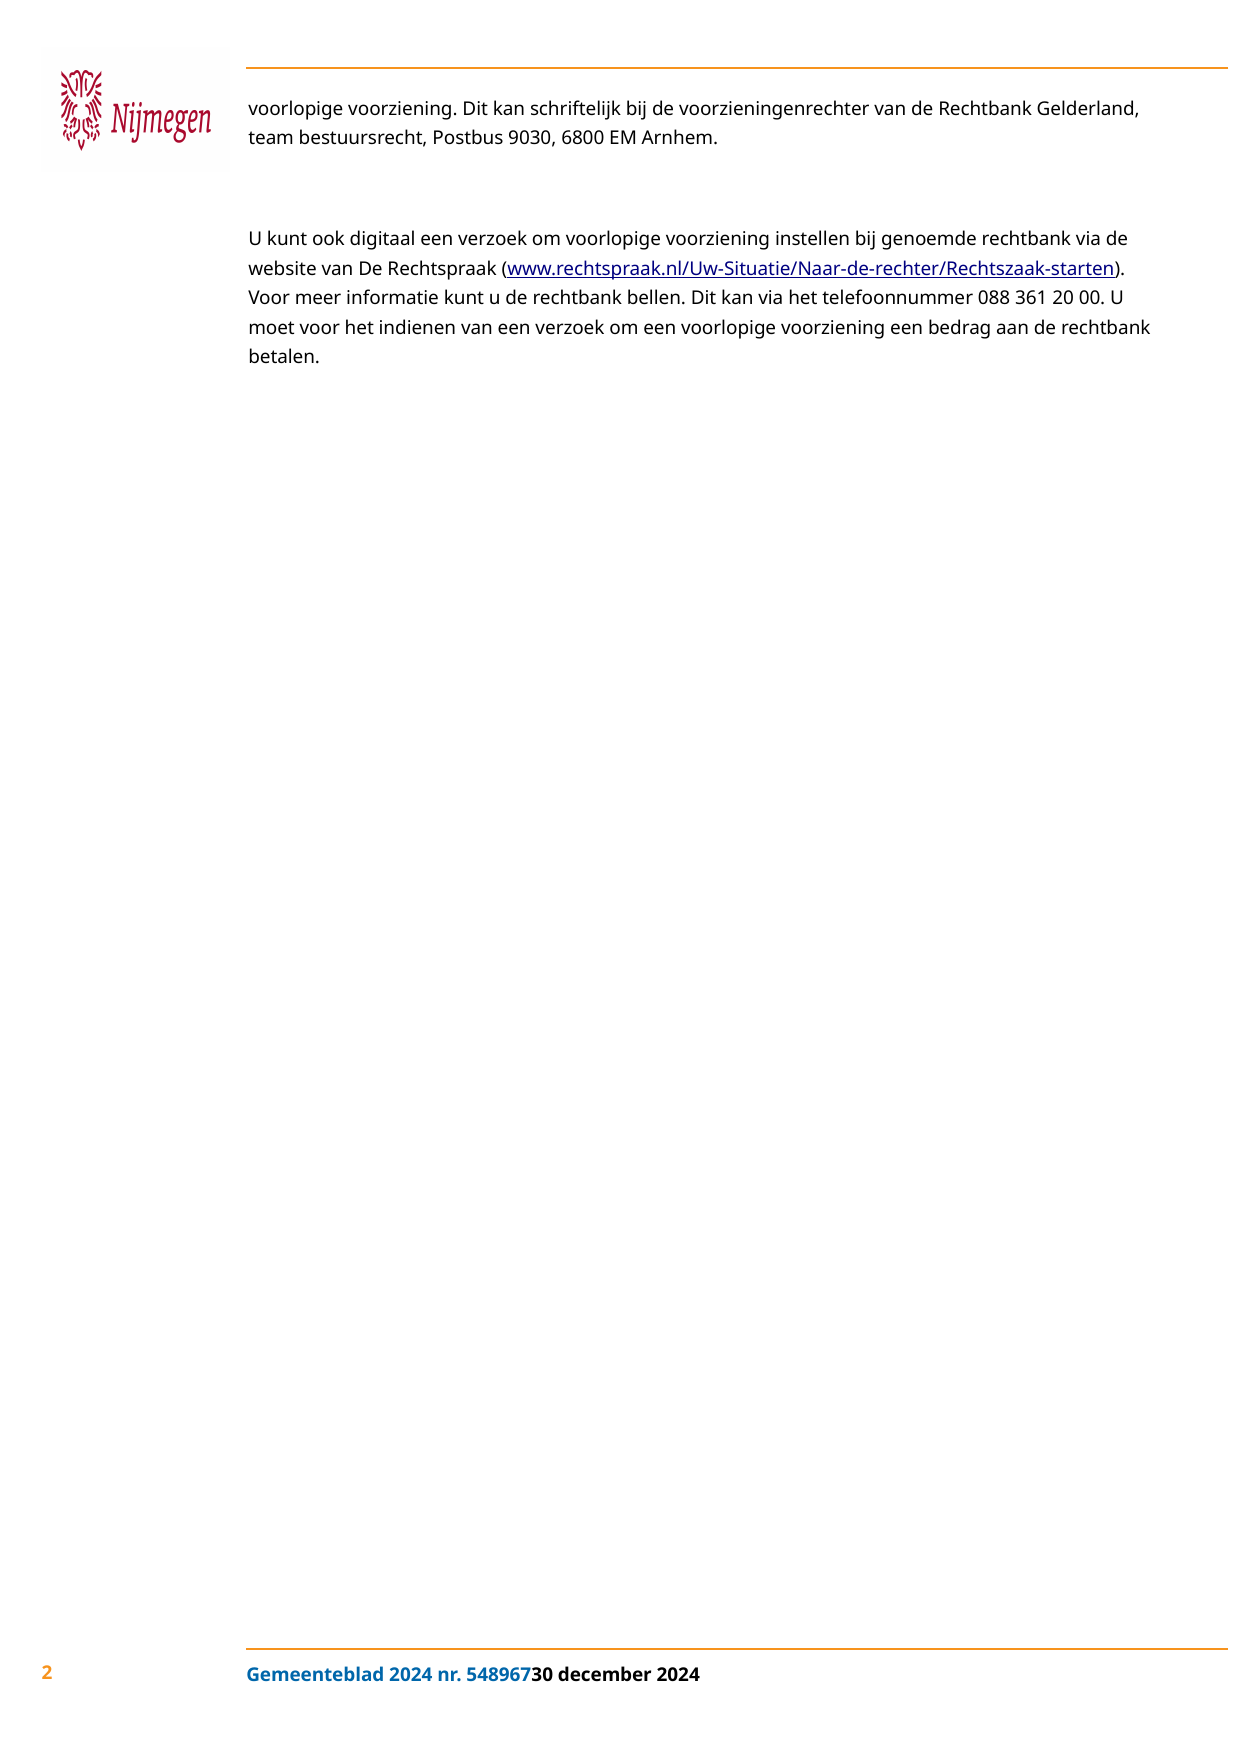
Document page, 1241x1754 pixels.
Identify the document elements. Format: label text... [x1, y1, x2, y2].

text voorlopige voorziening. Dit kan schriftelijk bij de voorzieningenrechter van de Rechtbank Gelderland, team bestuursrecht, Postbus 9030, 6800 EM Arnhem. [248, 95, 1152, 150]
text U kunt ook digitaal een verzoek om voorlopige voorziening instellen bij genoemde rechtbank via de website van De Rechtspraak (www.rechtspraak.nl/Uw-Situatie/Naar-de-rechter/Rechtszaak-starten). Voor meer informatie kunt u de rechtbank bellen. Dit kan via het telefoonnummer 088 361 20 00. U moet voor het indienen van een verzoek om een voorlopige voorziening een bedrag aan de rechtbank betalen. [248, 225, 1152, 369]
picture [41, 47, 231, 172]
